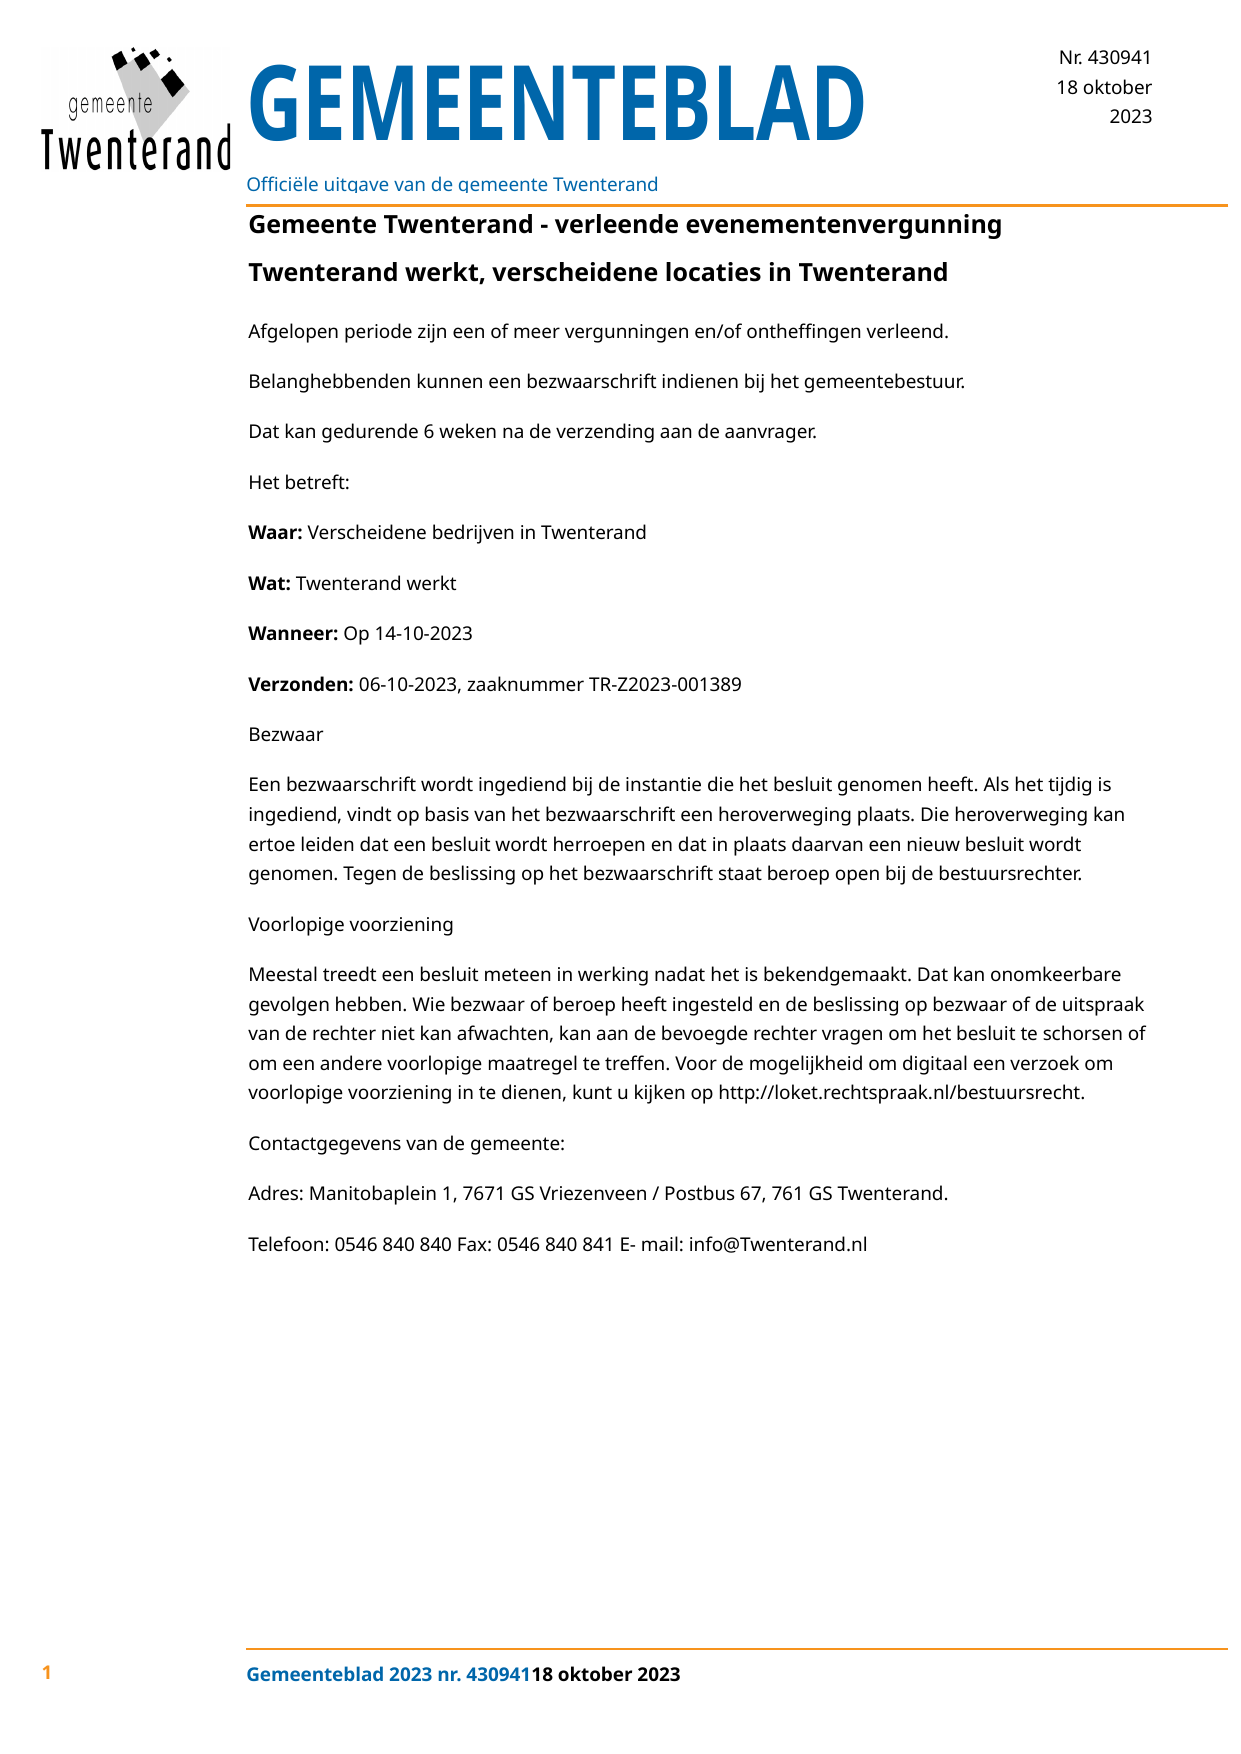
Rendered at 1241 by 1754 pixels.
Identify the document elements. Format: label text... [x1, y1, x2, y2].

text Het betreft: [248, 469, 1152, 495]
text Wat: Twenterand werkt [248, 570, 1152, 596]
text Dat kan gedurende 6 weken na de verzending aan de aanvrager. [248, 419, 1152, 444]
text Wanneer: Op 14-10-2023 [248, 620, 1152, 646]
text Belanghebbenden kunnen een bezwaarschrift indienen bij het gemeentebestuur. [248, 368, 1152, 394]
text Contactgegevens van de gemeente: [248, 1130, 1152, 1156]
text Adres: Manitobaplein 1, 7671 GS Vriezenveen / Postbus 67, 761 GS Twenterand. [248, 1180, 1152, 1206]
text Voorlopige voorziening [248, 911, 1152, 937]
text Verzonden: 06-10-2023, zaaknummer TR-Z2023-001389 [248, 671, 1152, 697]
text Telefoon: 0546 840 840 Fax: 0546 840 841 E- mail: info@Twenterand.nl [248, 1231, 1152, 1257]
picture [41, 47, 231, 172]
text Bezwaar [248, 721, 1152, 747]
text Afgelopen periode zijn een of meer vergunningen en/of ontheffingen verleend. [248, 318, 1152, 344]
text Een bezwaarschrift wordt ingediend bij de instantie die het besluit genomen heeft. Als het tijdig is ingediend, vindt op basis van het bezwaarschrift een heroverweging plaats. Die heroverweging kan ertoe leiden dat een besluit wordt herroepen en dat in plaats daarvan een nieuw besluit wordt genomen. Tegen de beslissing op het bezwaarschrift staat beroep open bij de bestuursrechter. [248, 772, 1152, 886]
text Meestal treedt een besluit meteen in werking nadat het is bekendgemaakt. Dat kan onomkeerbare gevolgen hebben. Wie bezwaar of beroep heeft ingesteld en de beslissing op bezwaar of de uitspraak van de rechter niet kan afwachten, kan aan de bevoegde rechter vragen om het besluit te schorsen of om een andere voorlopige maatregel te treffen. Voor de mogelijkheid om digitaal een verzoek om voorlopige voorziening in te dienen, kunt u kijken op http://loket.rechtspraak.nl/bestuursrecht. [248, 961, 1152, 1105]
text Gemeente Twenterand - verleende evenementenvergunning Twenterand werkt, verscheidene locaties in Twenterand [248, 207, 1152, 288]
text Waar: Verscheidene bedrijven in Twenterand [248, 519, 1152, 545]
